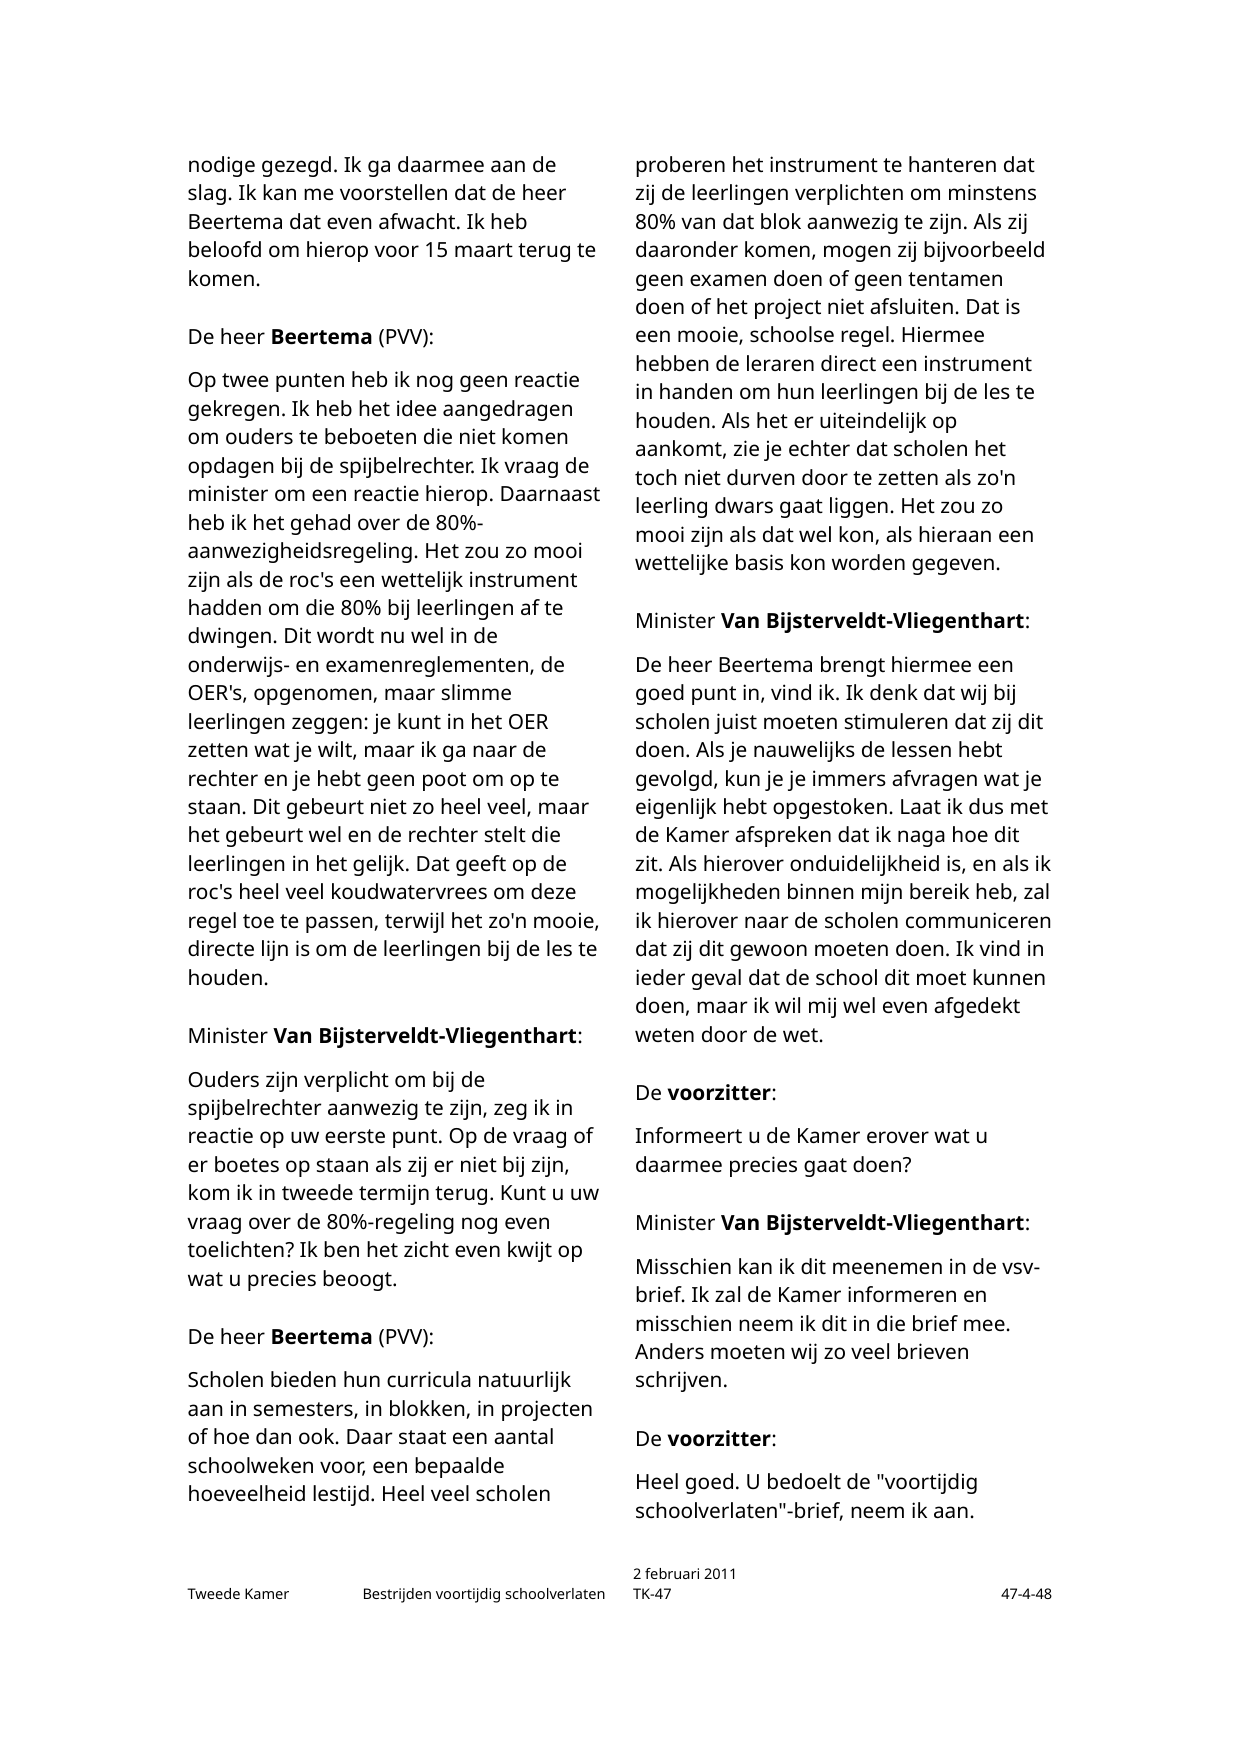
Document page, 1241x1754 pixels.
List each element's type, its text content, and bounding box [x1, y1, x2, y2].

text De heer Beertema brengt hiermee een goed punt in, vind ik. Ik denk dat wij bij scholen juist moeten stimuleren dat zij dit doen. Als je nauwelijks de lessen hebt gevolgd, kun je je immers afvragen wat je eigenlijk hebt opgestoken. Laat ik dus met de Kamer afspreken dat ik naga hoe dit zit. Als hierover onduidelijkheid is, en als ik mogelijkheden binnen mijn bereik heb, zal ik hierover naar de scholen communiceren dat zij dit gewoon moeten doen. Ik vind in ieder geval dat de school dit moet kunnen doen, maar ik wil mij wel even afgedekt weten door de wet. [635, 650, 1053, 1048]
text Minister Van Bijsterveldt-Vliegenthart: [187, 1021, 605, 1050]
text De heer Beertema (PVV): [187, 1322, 605, 1351]
text Op twee punten heb ik nog geen reactie gekregen. Ik heb het idee aangedragen om ouders te beboeten die niet komen opdagen bij de spijbelrechter. Ik vraag de minister om een reactie hierop. Daarnaast heb ik het gehad over de 80%-aanwezigheidsregeling. Het zou zo mooi zijn als de roc's een wettelijk instrument hadden om die 80% bij leerlingen af te dwingen. Dit wordt nu wel in de onderwijs- en examenreglementen, de OER's, opgenomen, maar slimme leerlingen zeggen: je kunt in het OER zetten wat je wilt, maar ik ga naar de rechter en je hebt geen poot om op te staan. Dit gebeurt niet zo heel veel, maar het gebeurt wel en de rechter stelt die leerlingen in het gelijk. Dat geeft op de roc's heel veel koudwatervrees om deze regel toe te passen, terwijl het zo'n mooie, directe lijn is om de leerlingen bij de les te houden. [187, 366, 605, 991]
text Misschien kan ik dit meenemen in de vsv-brief. Ik zal de Kamer informeren en misschien neem ik dit in die brief mee. Anders moeten wij zo veel brieven schrijven. [635, 1252, 1053, 1394]
text Ouders zijn verplicht om bij de spijbelrechter aanwezig te zijn, zeg ik in reactie op uw eerste punt. Op de vraag of er boetes op staan als zij er niet bij zijn, kom ik in tweede termijn terug. Kunt u uw vraag over de 80%-regeling nog even toelichten? Ik ben het zicht even kwijt op wat u precies beoogt. [187, 1065, 605, 1292]
text Heel goed. U bedoelt de "voortijdig schoolverlaten"-brief, neem ik aan. [635, 1467, 1053, 1524]
text Informeert u de Kamer erover wat u daarmee precies gaat doen? [635, 1122, 1053, 1178]
text Minister Van Bijsterveldt-Vliegenthart: [635, 1208, 1053, 1237]
text Minister Van Bijsterveldt-Vliegenthart: [635, 607, 1053, 635]
text De voorzitter: [635, 1424, 1053, 1452]
text De heer Beertema (PVV): [187, 322, 605, 351]
text Scholen bieden hun curricula natuurlijk aan in semesters, in blokken, in projecten of hoe dan ook. Daar staat een aantal schoolweken voor, een bepaalde hoeveelheid lestijd. Heel veel scholen [187, 1366, 605, 1508]
text proberen het instrument te hanteren dat zij de leerlingen verplichten om minstens 80% van dat blok aanwezig te zijn. Als zij daaronder komen, mogen zij bijvoorbeeld geen examen doen of geen tentamen doen of het project niet afsluiten. Dat is een mooie, schoolse regel. Hiermee hebben de leraren direct een instrument in handen om hun leerlingen bij de les te houden. Als het er uiteindelijk op aankomt, zie je echter dat scholen het toch niet durven door te zetten als zo'n leerling dwars gaat liggen. Het zou zo mooi zijn als dat wel kon, als hieraan een wettelijke basis kon worden gegeven. [635, 150, 1053, 577]
text nodige gezegd. Ik ga daarmee aan de slag. Ik kan me voorstellen dat de heer Beertema dat even afwacht. Ik heb beloofd om hierop voor 15 maart terug te komen. [187, 150, 605, 292]
text De voorzitter: [635, 1078, 1053, 1107]
